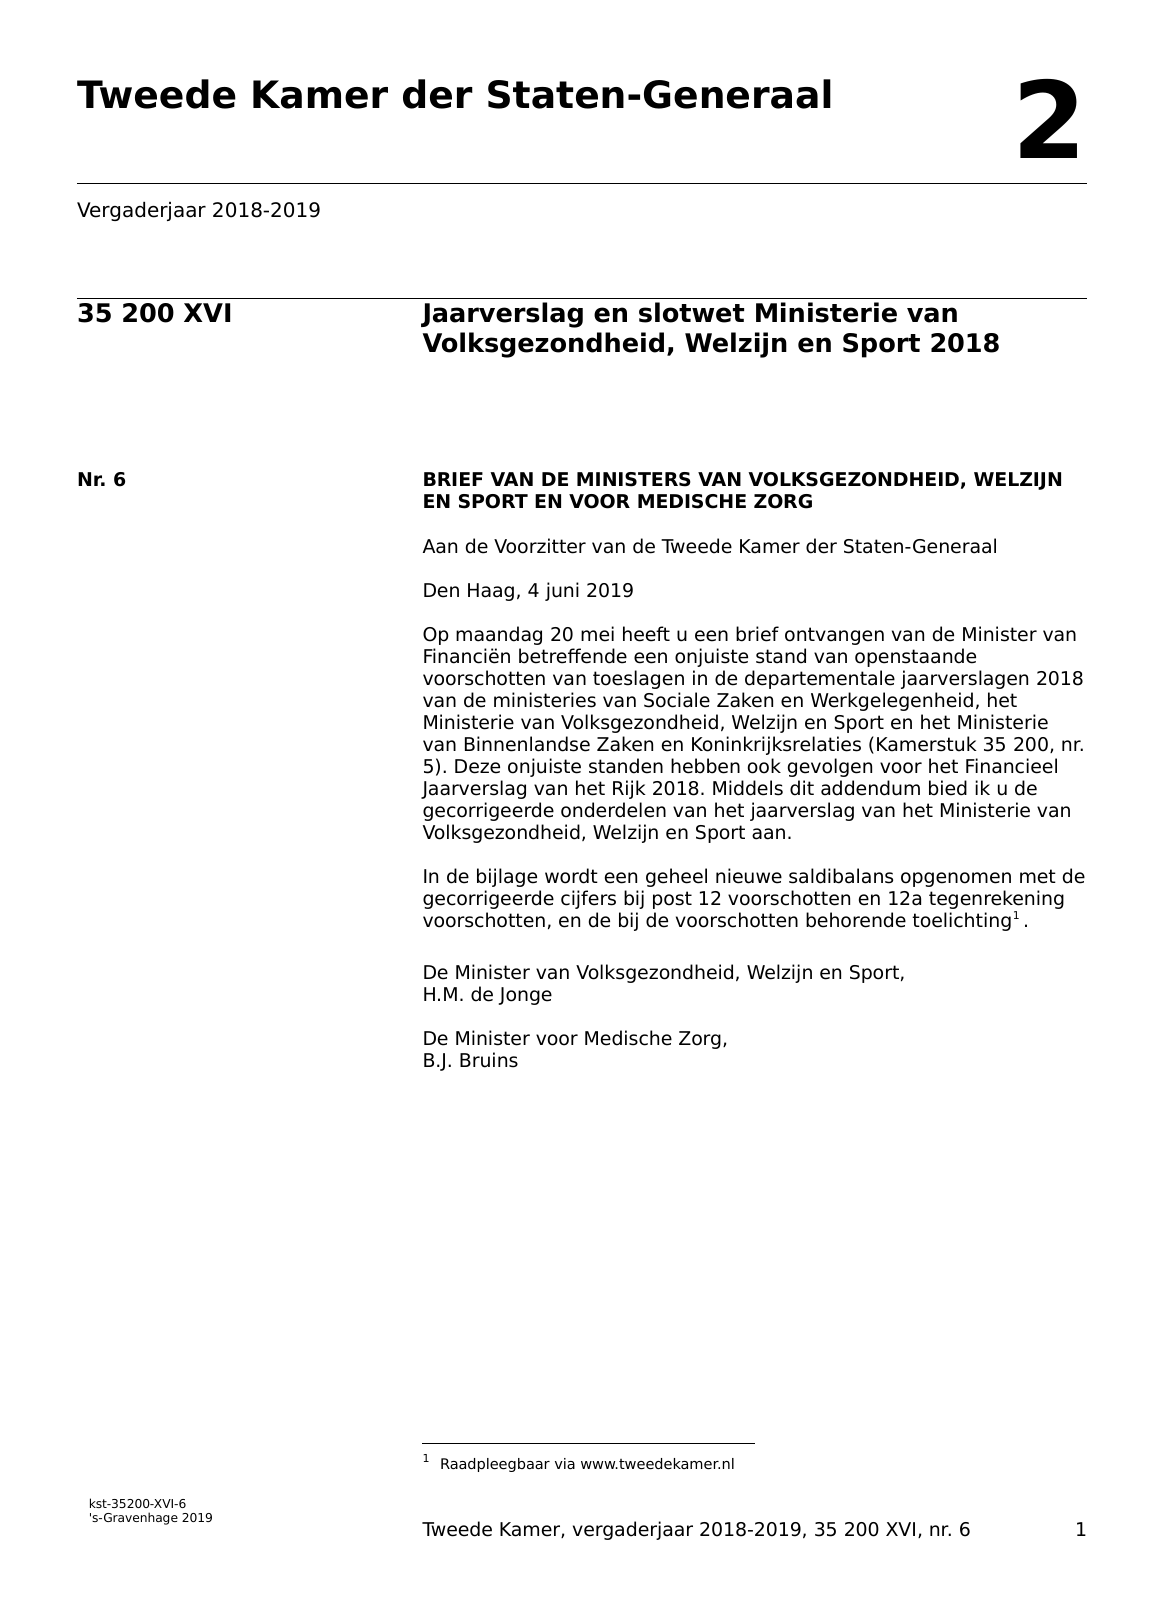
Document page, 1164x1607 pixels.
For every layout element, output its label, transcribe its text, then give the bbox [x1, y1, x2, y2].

subtitle 35 200 XVI Jaarverslag en slotwet Ministerie van Volksgezondheid, Welzijn en Sport 2018 [77, 299, 1087, 358]
text In de bijlage wordt een geheel nieuwe saldibalans opgenomen met de gecorrigeerde cijfers bij post 12 voorschotten en 12a tegenrekening voorschotten, en de bij de voorschotten behorende toelichting. [422, 866, 1087, 932]
table_header Tweede Kamer der Staten-Generaal [77, 59, 886, 183]
text Op maandag 20 mei heeft u een brief ontvangen van de Minister van Financiën betreffende een onjuiste stand van openstaande voorschotten van toeslagen in de departementale jaarverslagen 2018 van de ministeries van Sociale Zaken en Werkgelegenheid, het Ministerie van Volksgezondheid, Welzijn en Sport en het Ministerie van Binnenlandse Zaken en Koninkrijksrelaties (Kamerstuk 35 200, nr. 5). Deze onjuiste standen hebben ook gevolgen voor het Financieel Jaarverslag van het Rijk 2018. Middels dit addendum bied ik u de gecorrigeerde onderdelen van het jaarverslag van het Ministerie van Volksgezondheid, Welzijn en Sport aan. [422, 624, 1087, 844]
text Aan de Voorzitter van de Tweede Kamer der Staten-Generaal [422, 536, 1087, 557]
text Den Haag, 4 juni 2019 [422, 580, 1087, 602]
table_cell Vergaderjaar 2018-2019 [77, 184, 1087, 298]
text De Minister van Volksgezondheid, Welzijn en Sport, H.M. de Jonge [422, 962, 1087, 1006]
subtitle Nr. 6 BRIEF VAN DE MINISTERS VAN VOLKSGEZONDHEID, WELZIJN EN SPORT EN VOOR MEDISCHE ZORG [77, 469, 1087, 513]
text kst-35200-XVI-6 [88, 1497, 323, 1511]
text De Minister voor Medische Zorg, B.J. Bruins [422, 1028, 1087, 1072]
text 's-Gravenhage 2019 [88, 1511, 323, 1525]
table_header 2 [886, 59, 1087, 183]
text Raadpleegbaar via www.tweedekamer.nl [422, 1452, 1087, 1474]
